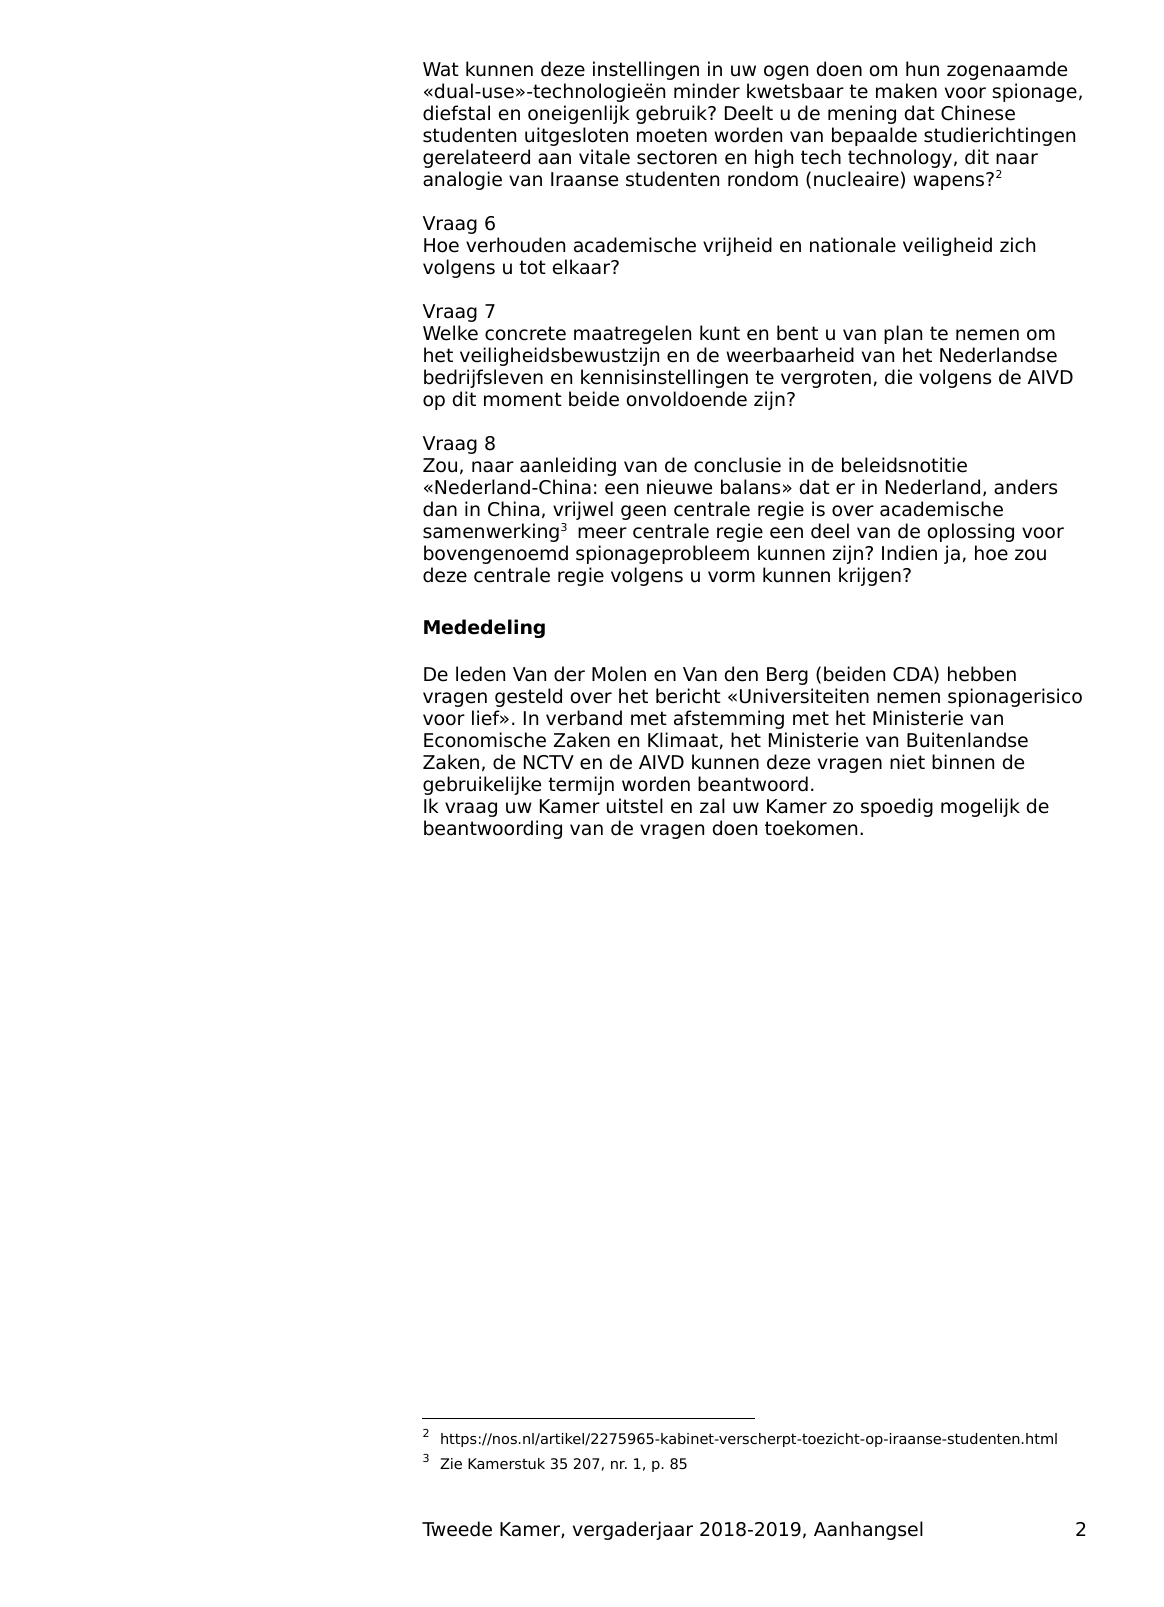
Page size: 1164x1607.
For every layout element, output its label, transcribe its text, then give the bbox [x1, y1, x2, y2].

text Vraag 6 [422, 213, 1087, 235]
text https://nos.nl/artikel/2275965-kabinet-verscherpt-toezicht-op-iraanse-studenten.html [422, 1427, 1087, 1449]
text Zie Kamerstuk 35 207, nr. 1, p. 85 [422, 1452, 1087, 1474]
text Ik vraag uw Kamer uitstel en zal uw Kamer zo spoedig mogelijk de beantwoording van de vragen doen toekomen. [422, 796, 1087, 840]
text Vraag 8 [422, 433, 1087, 455]
text Hoe verhouden academische vrijheid en nationale veiligheid zich volgens u tot elkaar? [422, 235, 1087, 279]
text Wat kunnen deze instellingen in uw ogen doen om hun zogenaamde «dual-use»-technologieën minder kwetsbaar te maken voor spionage, diefstal en oneigenlijk gebruik? Deelt u de mening dat Chinese studenten uitgesloten moeten worden van bepaalde studierichtingen gerelateerd aan vitale sectoren en high tech technology, dit naar analogie van Iraanse studenten rondom (nucleaire) wapens? [422, 59, 1087, 191]
text Zou, naar aanleiding van de conclusie in de beleidsnotitie «Nederland-China: een nieuwe balans» dat er in Nederland, anders dan in China, vrijwel geen centrale regie is over academische samenwerking meer centrale regie een deel van de oplossing voor bovengenoemd spionageprobleem kunnen zijn? Indien ja, hoe zou deze centrale regie volgens u vorm kunnen krijgen? [422, 455, 1087, 587]
subtitle Mededeling [422, 617, 1087, 639]
text Welke concrete maatregelen kunt en bent u van plan te nemen om het veiligheidsbewustzijn en de weerbaarheid van het Nederlandse bedrijfsleven en kennisinstellingen te vergroten, die volgens de AIVD op dit moment beide onvoldoende zijn? [422, 323, 1087, 411]
text Vraag 7 [422, 301, 1087, 323]
text De leden Van der Molen en Van den Berg (beiden CDA) hebben vragen gesteld over het bericht «Universiteiten nemen spionagerisico voor lief». In verband met afstemming met het Ministerie van Economische Zaken en Klimaat, het Ministerie van Buitenlandse Zaken, de NCTV en de AIVD kunnen deze vragen niet binnen de gebruikelijke termijn worden beantwoord. [422, 664, 1087, 796]
